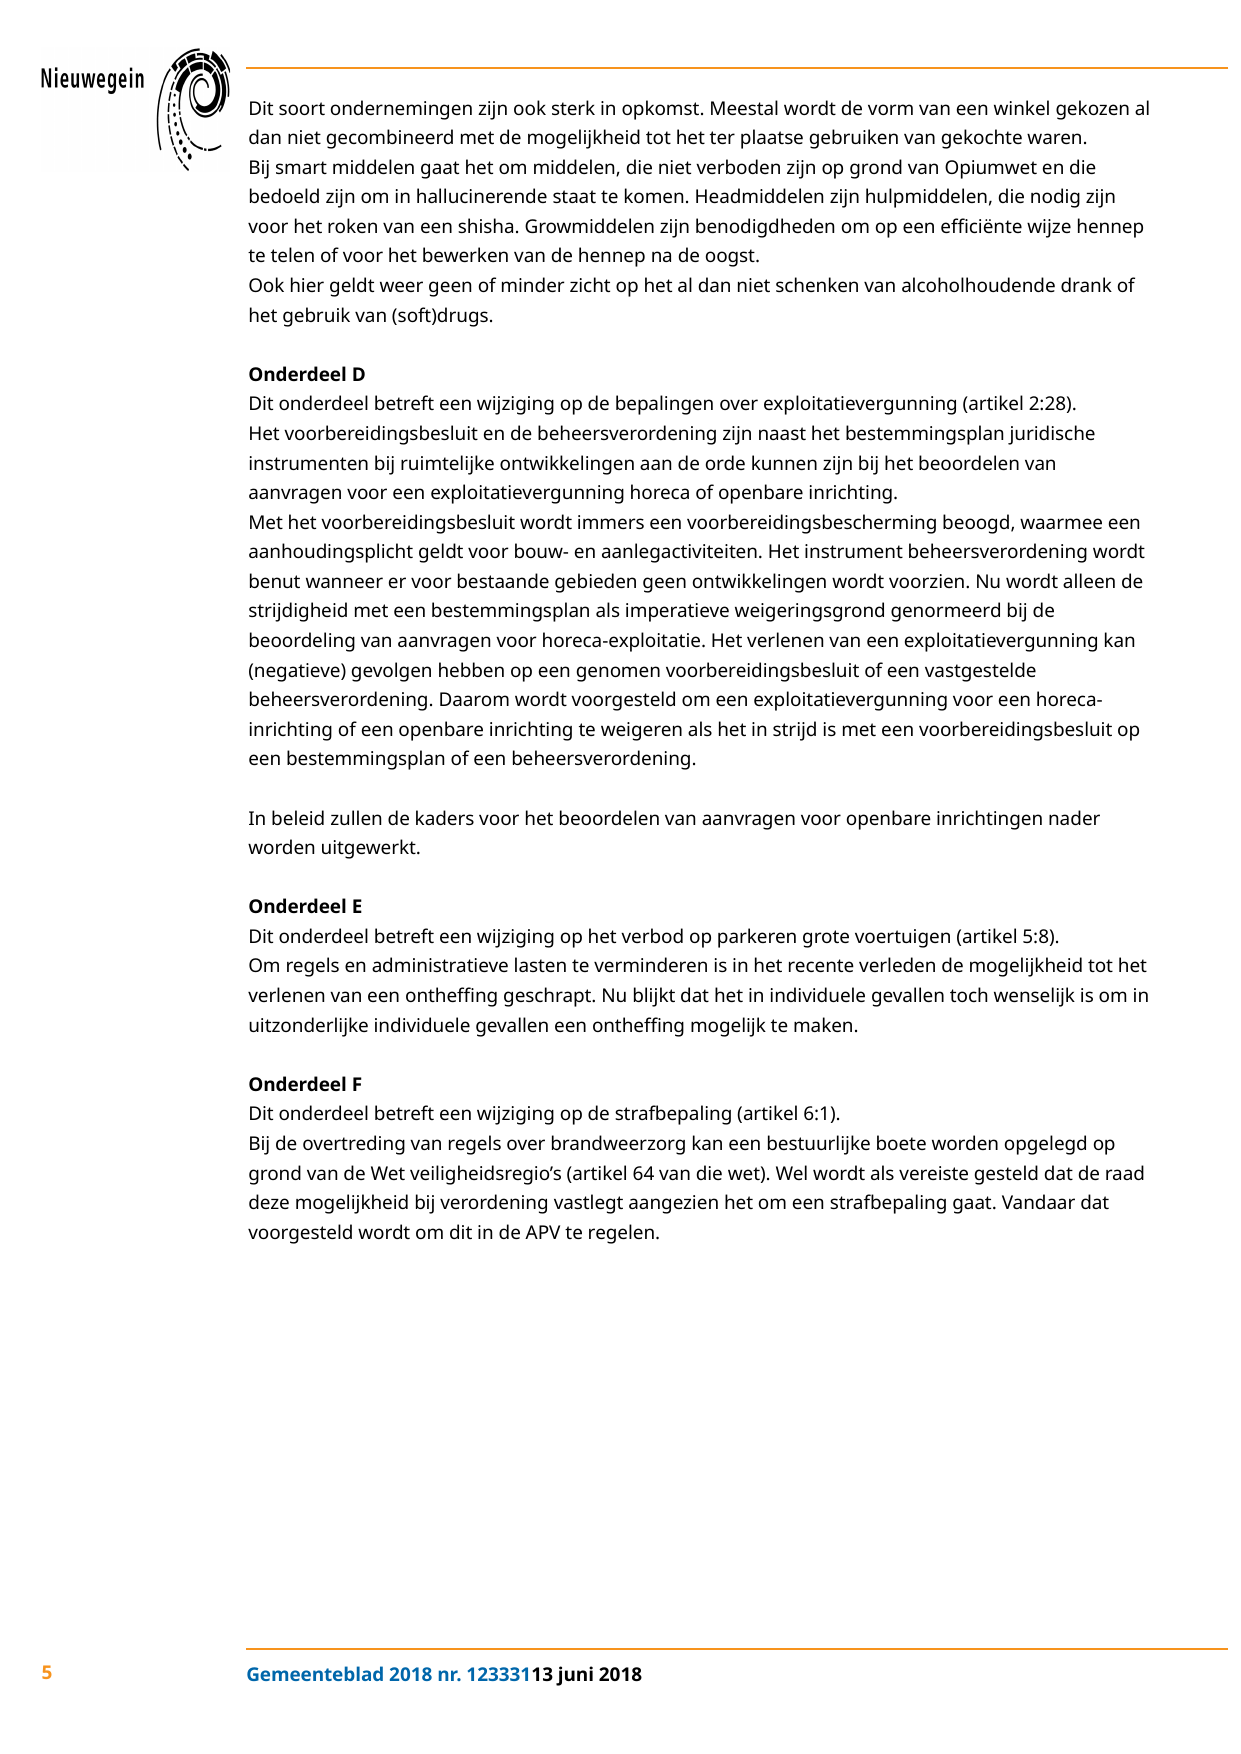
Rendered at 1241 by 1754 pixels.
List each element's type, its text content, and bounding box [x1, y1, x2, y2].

text Dit onderdeel betreft een wijziging op de strafbepaling (artikel 6:1). [248, 1101, 1152, 1126]
picture [41, 47, 231, 172]
text Om regels en administratieve lasten te verminderen is in het recente verleden de mogelijkheid tot het verlenen van een ontheffing geschrapt. Nu blijkt dat het in individuele gevallen toch wenselijk is om in uitzonderlijke individuele gevallen een ontheffing mogelijk te maken. [248, 953, 1152, 1038]
text In beleid zullen de kaders voor het beoordelen van aanvragen voor openbare inrichtingen nader worden uitgewerkt. [248, 805, 1152, 860]
text Onderdeel D [248, 361, 1152, 387]
text Ook hier geldt weer geen of minder zicht op het al dan niet schenken van alcoholhoudende drank of het gebruik van (soft)drugs. [248, 272, 1152, 328]
text Met het voorbereidingsbesluit wordt immers een voorbereidingsbescherming beoogd, waarmee een aanhoudingsplicht geldt voor bouw- en aanlegactiviteiten. Het instrument beheersverordening wordt benut wanneer er voor bestaande gebieden geen ontwikkelingen wordt voorzien. Nu wordt alleen de strijdigheid met een bestemmingsplan als imperatieve weigeringsgrond genormeerd bij de beoordeling van aanvragen voor horeca-exploitatie. Het verlenen van een exploitatievergunning kan (negatieve) gevolgen hebben op een genomen voorbereidingsbesluit of een vastgestelde beheersverordening. Daarom wordt voorgesteld om een exploitatievergunning voor een horeca-inrichting of een openbare inrichting te weigeren als het in strijd is met een voorbereidingsbesluit op een bestemmingsplan of een beheersverordening. [248, 509, 1152, 771]
text Bij de overtreding van regels over brandweerzorg kan een bestuurlijke boete worden opgelegd op grond van de Wet veiligheidsregio’s (artikel 64 van die wet). Wel wordt als vereiste gesteld dat de raad deze mogelijkheid bij verordening vastlegt aangezien het om een strafbepaling gaat. Vandaar dat voorgesteld wordt om dit in de APV te regelen. [248, 1130, 1152, 1245]
text Dit onderdeel betreft een wijziging op het verbod op parkeren grote voertuigen (artikel 5:8). [248, 923, 1152, 949]
text Dit onderdeel betreft een wijziging op de bepalingen over exploitatievergunning (artikel 2:28). [248, 391, 1152, 416]
text Bij smart middelen gaat het om middelen, die niet verboden zijn op grond van Opiumwet en die bedoeld zijn om in hallucinerende staat te komen. Headmiddelen zijn hulpmiddelen, die nodig zijn voor het roken van een shisha. Growmiddelen zijn benodigdheden om op een efficiënte wijze hennep te telen of voor het bewerken van de hennep na de oogst. [248, 154, 1152, 268]
text Het voorbereidingsbesluit en de beheersverordening zijn naast het bestemmingsplan juridische instrumenten bij ruimtelijke ontwikkelingen aan de orde kunnen zijn bij het beoordelen van aanvragen voor een exploitatievergunning horeca of openbare inrichting. [248, 420, 1152, 505]
text Dit soort ondernemingen zijn ook sterk in opkomst. Meestal wordt de vorm van een winkel gekozen al dan niet gecombineerd met de mogelijkheid tot het ter plaatse gebruiken van gekochte waren. [248, 95, 1152, 150]
text Onderdeel E [248, 893, 1152, 919]
text Onderdeel F [248, 1071, 1152, 1097]
